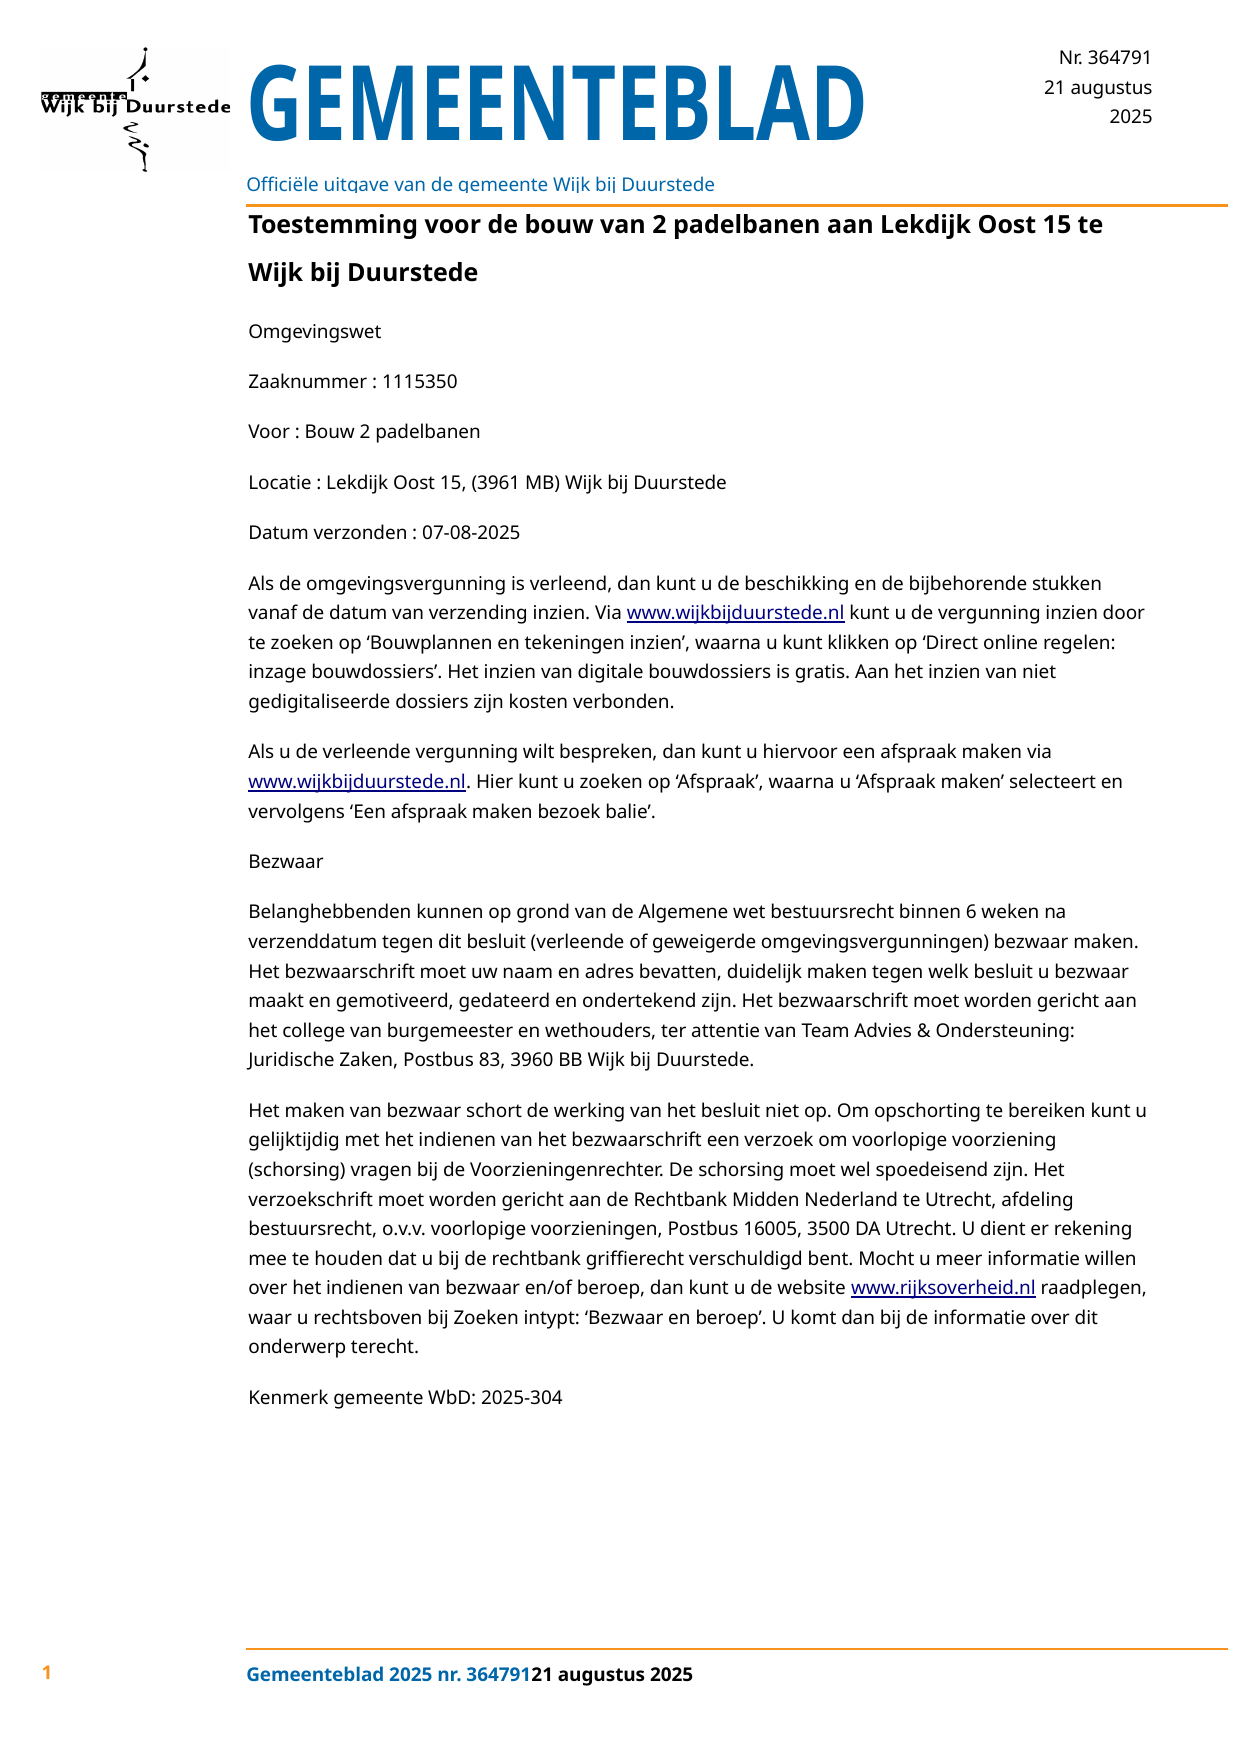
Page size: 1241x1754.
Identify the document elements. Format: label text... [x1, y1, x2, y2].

text Kenmerk gemeente WbD: 2025-304 [248, 1384, 1152, 1410]
text Zaaknummer : 1115350 [248, 368, 1152, 394]
text Het maken van bezwaar schort de werking van het besluit niet op. Om opschorting te bereiken kunt u gelijktijdig met het indienen van het bezwaarschrift een verzoek om voorlopige voorziening (schorsing) vragen bij de Voorzieningenrechter. De schorsing moet wel spoedeisend zijn. Het verzoekschrift moet worden gericht aan de Rechtbank Midden Nederland te Utrecht, afdeling bestuursrecht, o.v.v. voorlopige voorzieningen, Postbus 16005, 3500 DA Utrecht. U dient er rekening mee te houden dat u bij de rechtbank griffierecht verschuldigd bent. Mocht u meer informatie willen over het indienen van bezwaar en/of beroep, dan kunt u de website www.rijksoverheid.nl raadplegen, waar u rechtsboven bij Zoeken intypt: ‘Bezwaar en beroep’. U komt dan bij de informatie over dit onderwerp terecht. [248, 1097, 1152, 1359]
text Toestemming voor de bouw van 2 padelbanen aan Lekdijk Oost 15 te Wijk bij Duurstede [248, 207, 1152, 288]
text Bezwaar [248, 848, 1152, 874]
text Als de omgevingsvergunning is verleend, dan kunt u de beschikking en de bijbehorende stukken vanaf de datum van verzending inzien. Via www.wijkbijduurstede.nl kunt u de vergunning inzien door te zoeken op ‘Bouwplannen en tekeningen inzien’, waarna u kunt klikken op ‘Direct online regelen: inzage bouwdossiers’. Het inzien van digitale bouwdossiers is gratis. Aan het inzien van niet gedigitaliseerde dossiers zijn kosten verbonden. [248, 570, 1152, 714]
text Locatie : Lekdijk Oost 15, (3961 MB) Wijk bij Duurstede [248, 469, 1152, 495]
picture [41, 47, 231, 172]
text Datum verzonden : 07-08-2025 [248, 519, 1152, 545]
text Voor : Bouw 2 padelbanen [248, 419, 1152, 444]
text Belanghebbenden kunnen op grond van de Algemene wet bestuursrecht binnen 6 weken na verzenddatum tegen dit besluit (verleende of geweigerde omgevingsvergunningen) bezwaar maken. Het bezwaarschrift moet uw naam en adres bevatten, duidelijk maken tegen welk besluit u bezwaar maakt en gemotiveerd, gedateerd en ondertekend zijn. Het bezwaarschrift moet worden gericht aan het college van burgemeester en wethouders, ter attentie van Team Advies & Ondersteuning: Juridische Zaken, Postbus 83, 3960 BB Wijk bij Duurstede. [248, 899, 1152, 1072]
text Omgevingswet [248, 318, 1152, 344]
text Als u de verleende vergunning wilt bespreken, dan kunt u hiervoor een afspraak maken via www.wijkbijduurstede.nl. Hier kunt u zoeken op ‘Afspraak’, waarna u ‘Afspraak maken’ selecteert en vervolgens ‘Een afspraak maken bezoek balie’. [248, 739, 1152, 824]
